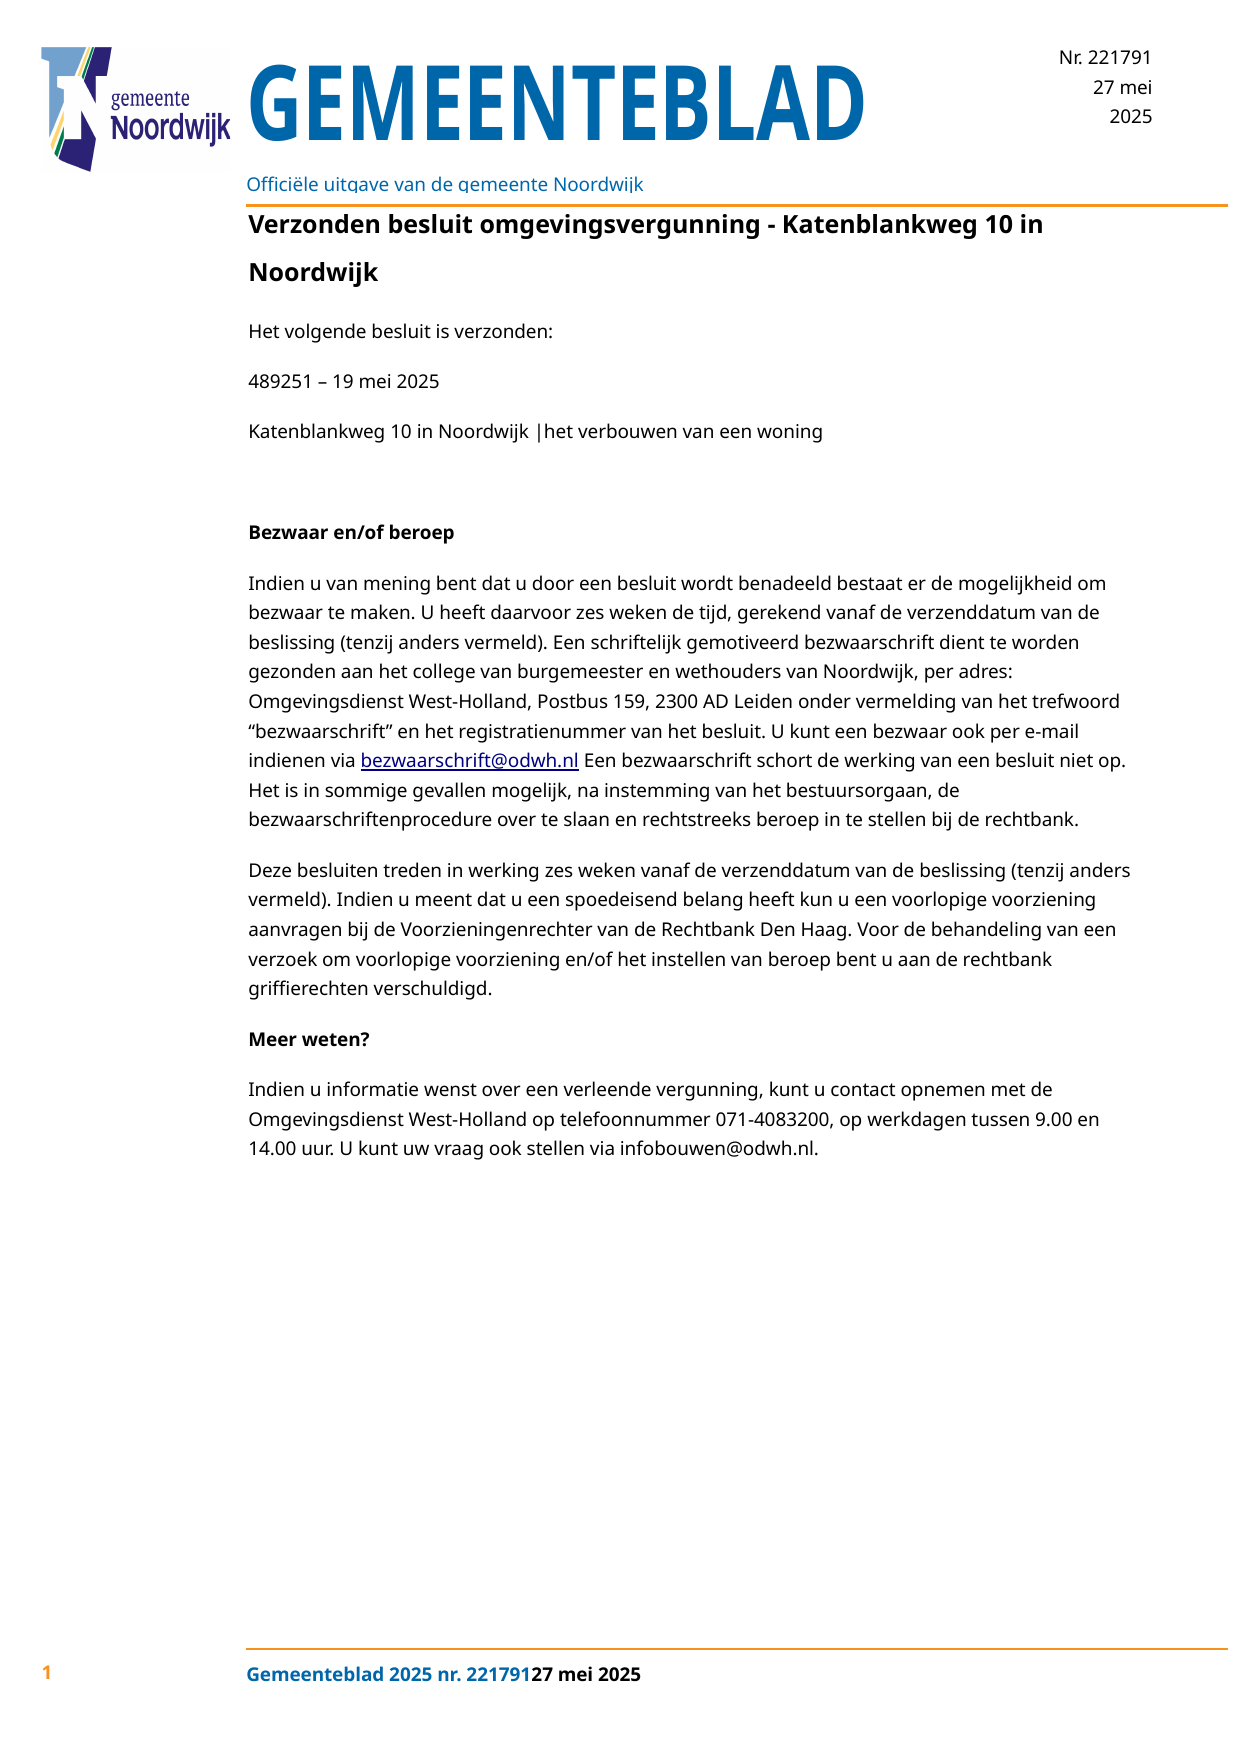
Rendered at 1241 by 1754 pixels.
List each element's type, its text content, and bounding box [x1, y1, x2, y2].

text Meer weten? [248, 1026, 1152, 1052]
picture [41, 47, 231, 172]
text Deze besluiten treden in werking zes weken vanaf de verzenddatum van de beslissing (tenzij anders vermeld). Indien u meent dat u een spoedeisend belang heeft kun u een voorlopige voorziening aanvragen bij de Voorzieningenrechter van de Rechtbank Den Haag. Voor de behandeling van een verzoek om voorlopige voorziening en/of het instellen van beroep bent u aan de rechtbank griffierechten verschuldigd. [248, 857, 1152, 1001]
text Katenblankweg 10 in Noordwijk |het verbouwen van een woning [248, 419, 1152, 444]
text 489251 – 19 mei 2025 [248, 368, 1152, 394]
text Indien u informatie wenst over een verleende vergunning, kunt u contact opnemen met de Omgevingsdienst West-Holland op telefoonnummer 071-4083200, op werkdagen tussen 9.00 en 14.00 uur. U kunt uw vraag ook stellen via infobouwen@odwh.nl. [248, 1076, 1152, 1161]
text Het volgende besluit is verzonden: [248, 318, 1152, 344]
text Bezwaar en/of beroep [248, 519, 1152, 545]
text Indien u van mening bent dat u door een besluit wordt benadeeld bestaat er de mogelijkheid om bezwaar te maken. U heeft daarvoor zes weken de tijd, gerekend vanaf de verzenddatum van de beslissing (tenzij anders vermeld). Een schriftelijk gemotiveerd bezwaarschrift dient te worden gezonden aan het college van burgemeester en wethouders van Noordwijk, per adres: Omgevingsdienst West-Holland, Postbus 159, 2300 AD Leiden onder vermelding van het trefwoord “bezwaarschrift” en het registratienummer van het besluit. U kunt een bezwaar ook per e-mail indienen via bezwaarschrift@odwh.nl Een bezwaarschrift schort de werking van een besluit niet op. Het is in sommige gevallen mogelijk, na instemming van het bestuursorgaan, de bezwaarschriftenprocedure over te slaan en rechtstreeks beroep in te stellen bij de rechtbank. [248, 570, 1152, 832]
text Verzonden besluit omgevingsvergunning - Katenblankweg 10 in Noordwijk [248, 207, 1152, 288]
